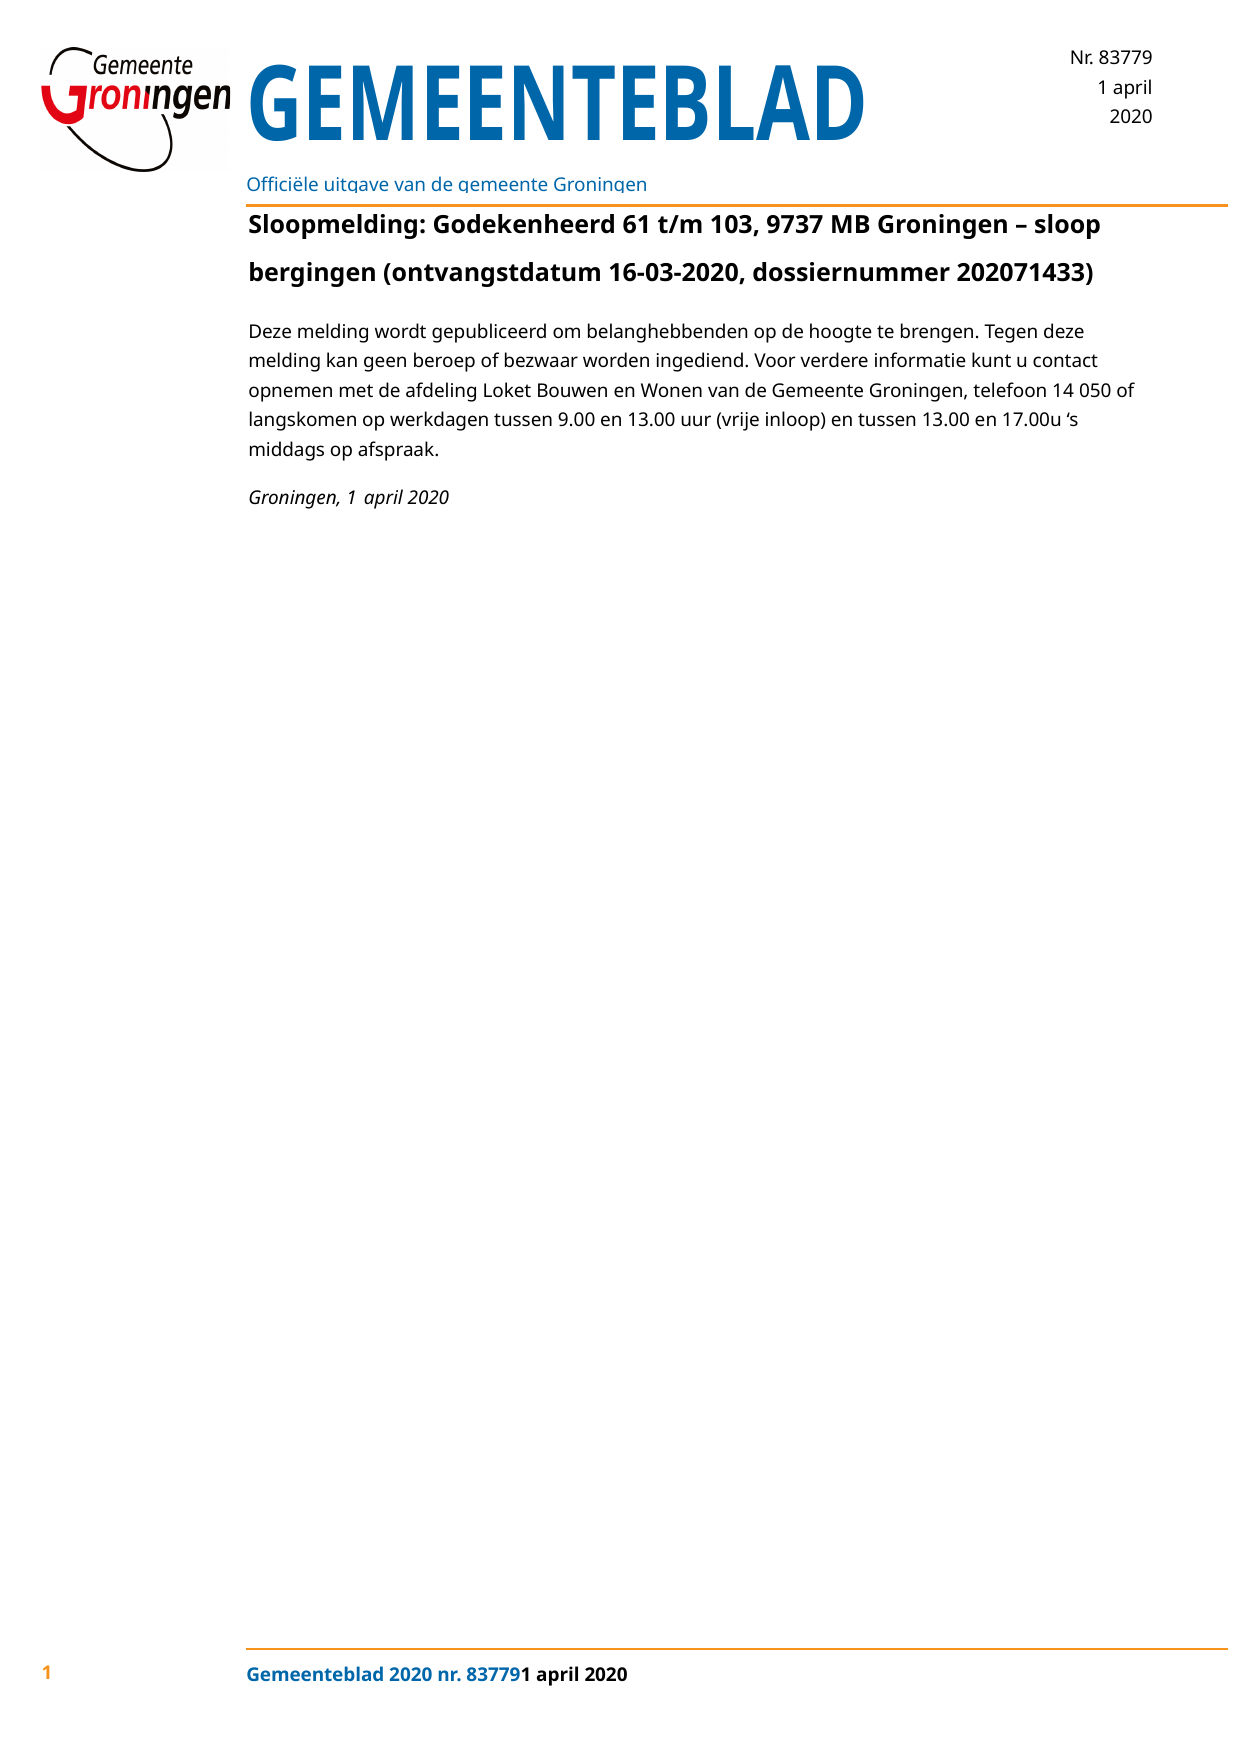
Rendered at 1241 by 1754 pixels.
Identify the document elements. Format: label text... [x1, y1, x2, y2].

text Deze melding wordt gepubliceerd om belanghebbenden op de hoogte te brengen. Tegen deze melding kan geen beroep of bezwaar worden ingediend. Voor verdere informatie kunt u contact opnemen met de afdeling Loket Bouwen en Wonen van de Gemeente Groningen, telefoon 14 050 of langskomen op werkdagen tussen 9.00 en 13.00 uur (vrije inloop) en tussen 13.00 en 17.00u ‘s middags op afspraak. [248, 318, 1152, 462]
text Sloopmelding: Godekenheerd 61 t/m 103, 9737 MB Groningen – sloop bergingen (ontvangstdatum 16-03-2020, dossiernummer 202071433) [248, 207, 1152, 288]
picture [41, 47, 231, 172]
text Groningen, 1 april 2020 [248, 484, 1152, 510]
